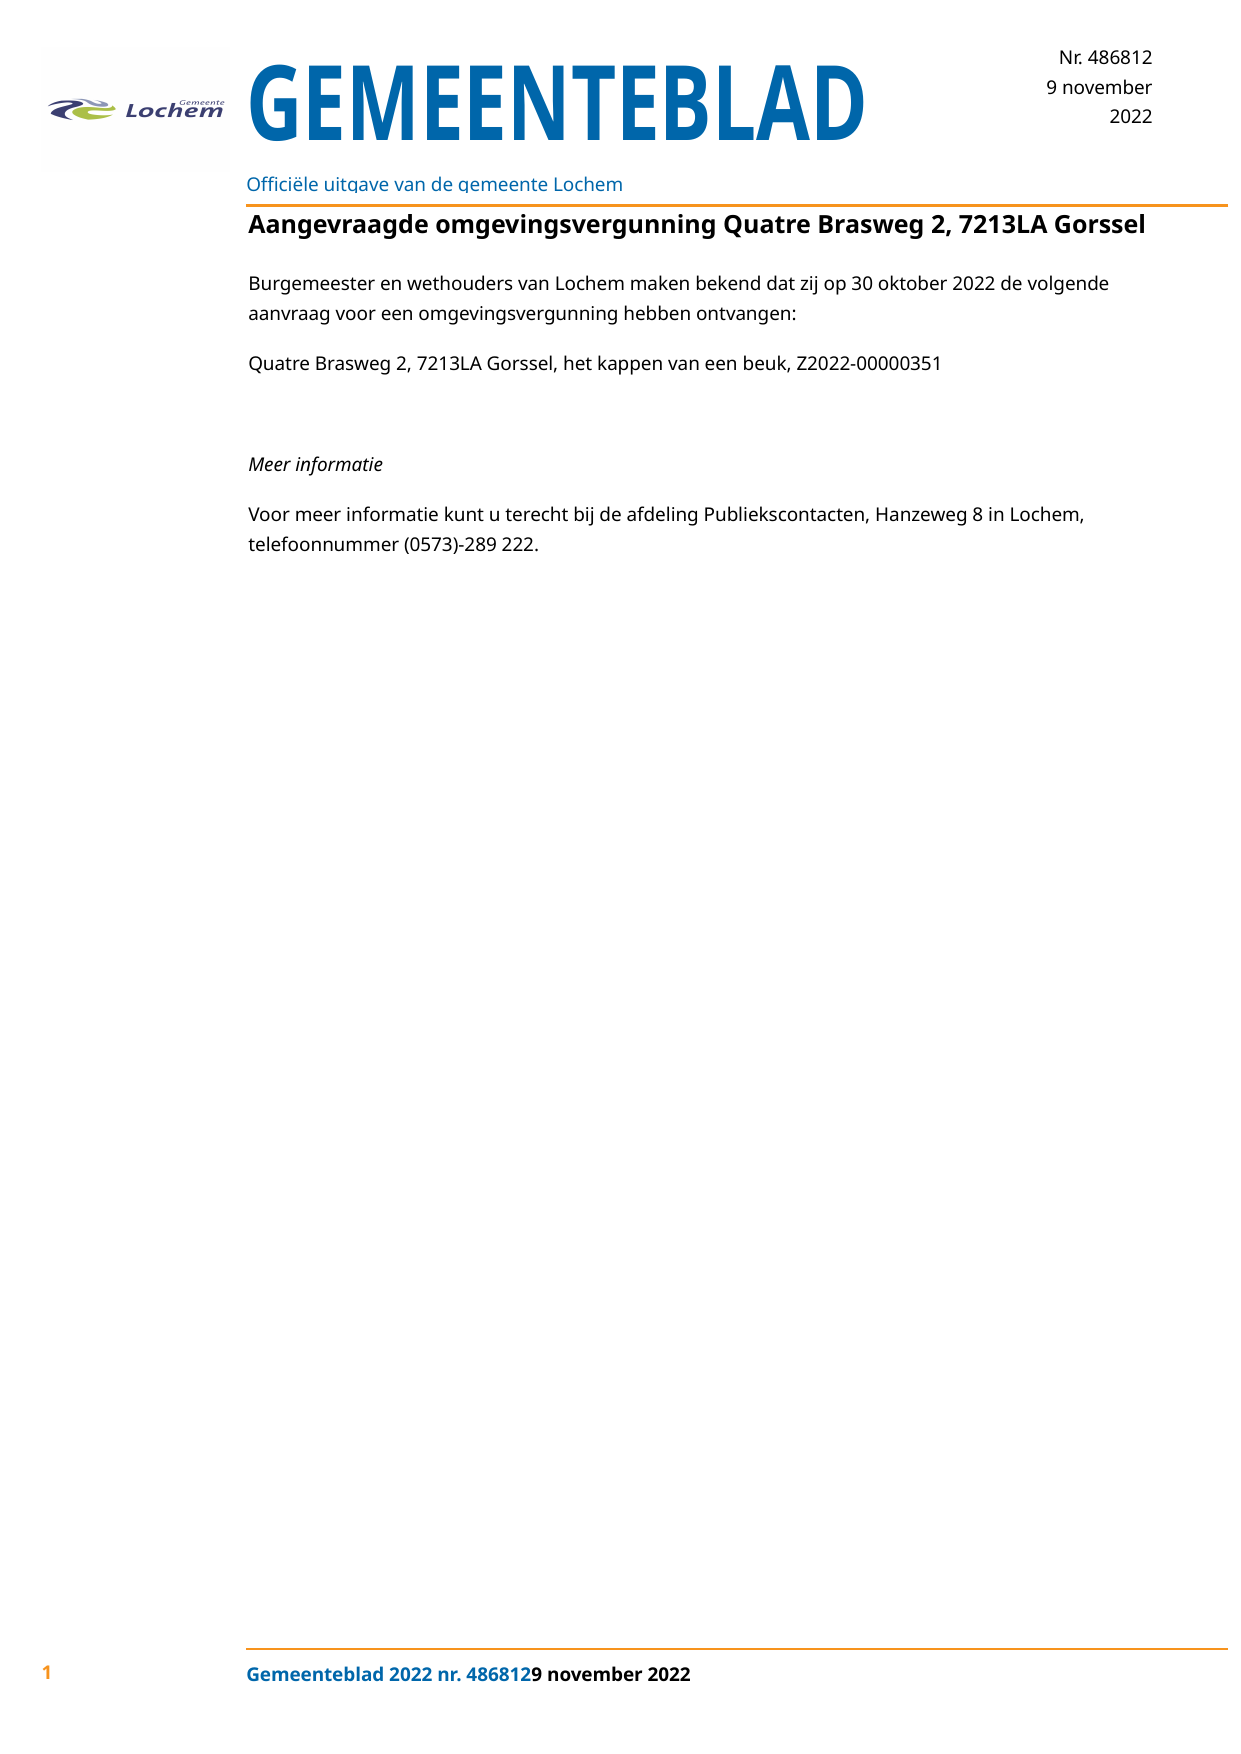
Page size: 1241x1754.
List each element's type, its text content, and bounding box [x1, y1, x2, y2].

text Burgemeester en wethouders van Lochem maken bekend dat zij op 30 oktober 2022 de volgende aanvraag voor een omgevingsvergunning hebben ontvangen: [248, 270, 1152, 326]
picture [41, 47, 231, 172]
text Aangevraagde omgevingsvergunning Quatre Brasweg 2, 7213LA Gorssel [248, 207, 1152, 241]
text Meer informatie [248, 451, 1152, 477]
text Voor meer informatie kunt u terecht bij de afdeling Publiekscontacten, Hanzeweg 8 in Lochem, telefoonnummer (0573)-289 222. [248, 502, 1152, 557]
text Quatre Brasweg 2, 7213LA Gorssel, het kappen van een beuk, Z2022-00000351 [248, 350, 1152, 376]
